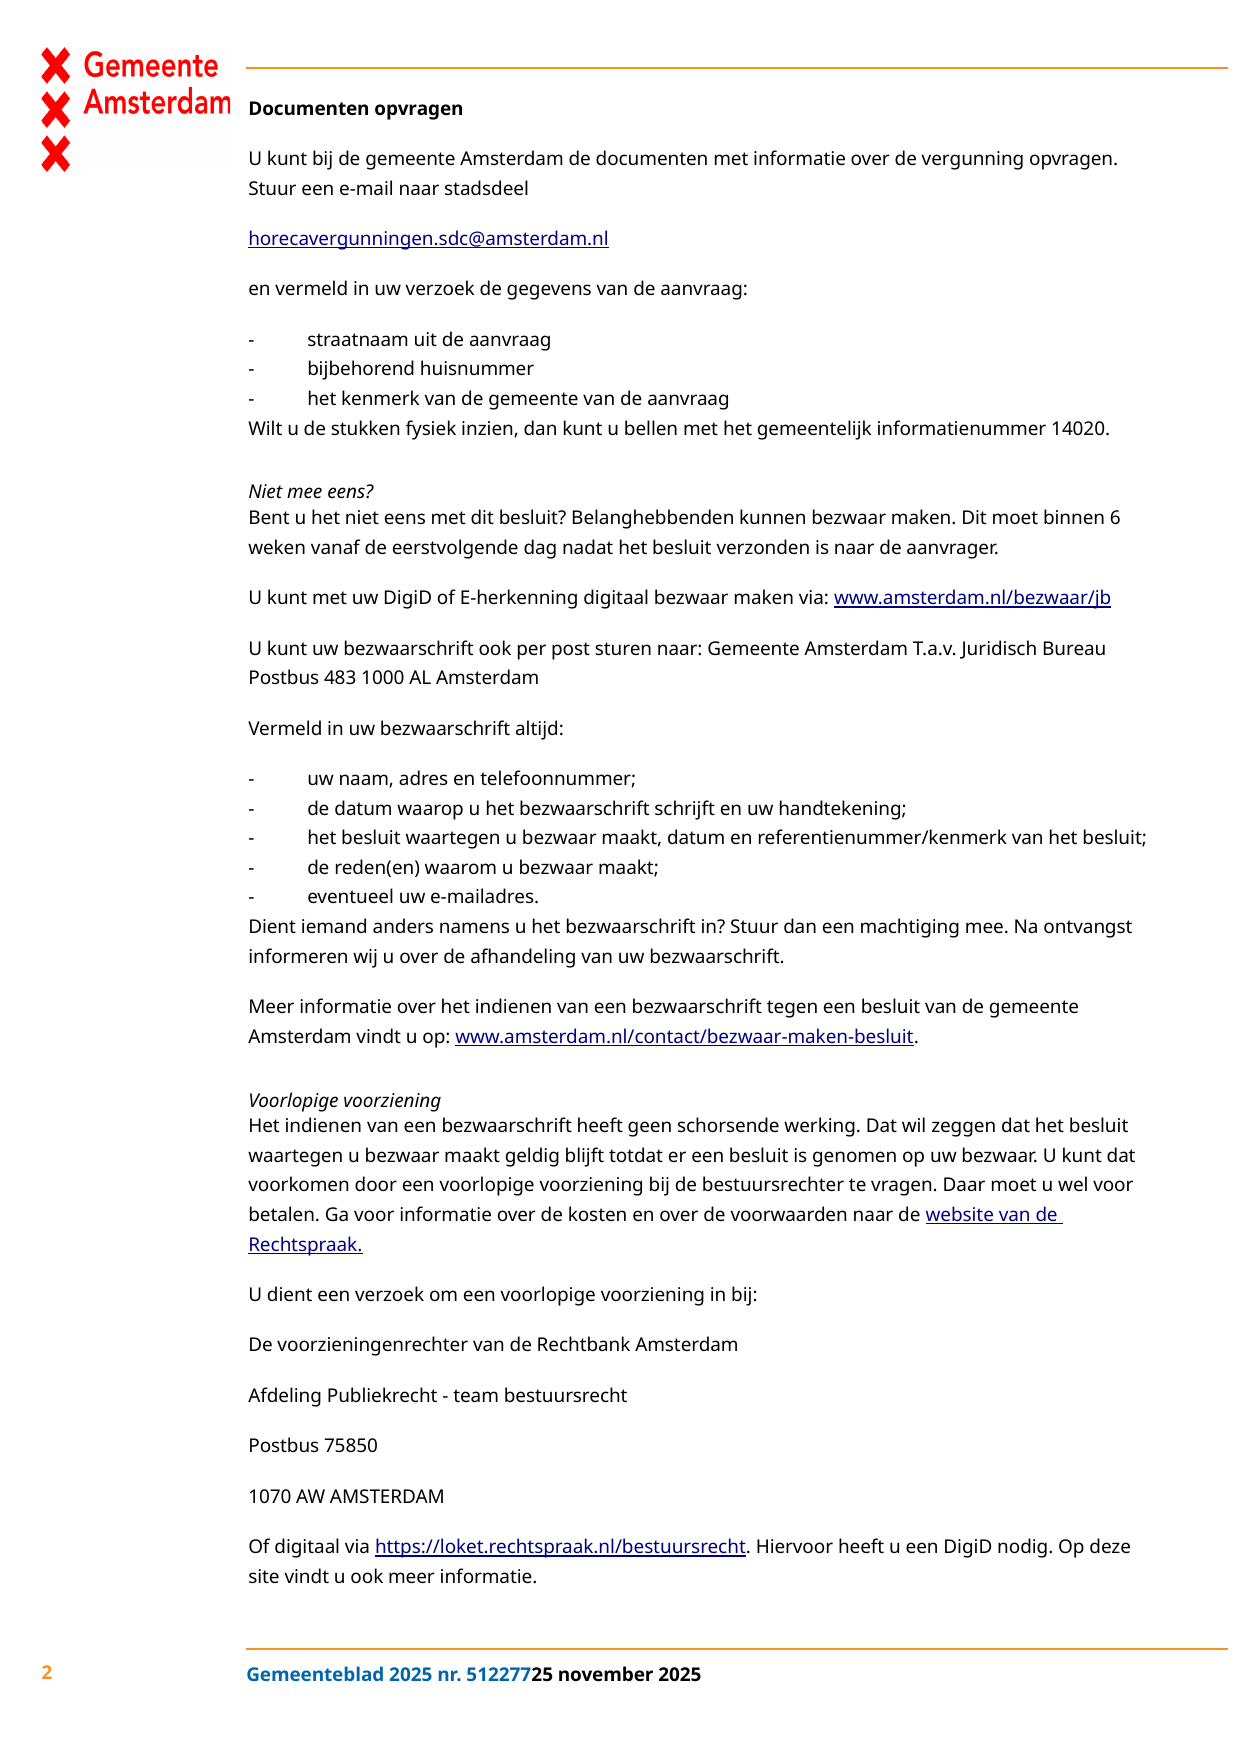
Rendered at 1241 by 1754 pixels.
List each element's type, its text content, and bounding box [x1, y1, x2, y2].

text Wilt u de stukken fysiek inzien, dan kunt u bellen met het gemeentelijk informatienummer 14020. [248, 415, 1152, 441]
text U kunt bij de gemeente Amsterdam de documenten met informatie over de vergunning opvragen. Stuur een e-mail naar stadsdeel [248, 145, 1152, 201]
text en vermeld in uw verzoek de gegevens van de aanvraag: [248, 276, 1152, 301]
text U dient een verzoek om een voorlopige voorziening in bij: [248, 1281, 1152, 1307]
text Postbus 75850 [248, 1432, 1152, 1458]
list uw naam, adres en telefoonnummer; [248, 765, 1152, 791]
text Vermeld in uw bezwaarschrift altijd: [248, 715, 1152, 741]
list de datum waarop u het bezwaarschrift schrijft en uw handtekening; [248, 795, 1152, 821]
text Het indienen van een bezwaarschrift heeft geen schorsende werking. Dat wil zeggen dat het besluit waartegen u bezwaar maakt geldig blijft totdat er een besluit is genomen op uw bezwaar. U kunt dat voorkomen door een voorlopige voorziening bij de bestuursrechter te vragen. Daar moet u wel voor betalen. Ga voor informatie over de kosten en over de voorwaarden naar de website van de Rechtspraak. [248, 1112, 1152, 1257]
picture [41, 47, 231, 172]
text Meer informatie over het indienen van een bezwaarschrift tegen een besluit van de gemeente Amsterdam vindt u op: www.amsterdam.nl/contact/bezwaar-maken-besluit. [248, 993, 1152, 1048]
text Of digitaal via https://loket.rechtspraak.nl/bestuursrecht. Hiervoor heeft u een DigiD nodig. Op deze site vindt u ook meer informatie. [248, 1533, 1152, 1589]
list straatnaam uit de aanvraag [248, 326, 1152, 352]
list het besluit waartegen u bezwaar maakt, datum en referentienummer/kenmerk van het besluit; [248, 824, 1152, 850]
text horecavergunningen.sdc@amsterdam.nl [248, 225, 1152, 251]
list de reden(en) waarom u bezwaar maakt; [248, 854, 1152, 880]
list bijbehorend huisnummer [248, 356, 1152, 381]
text De voorzieningenrechter van de Rechtbank Amsterdam [248, 1332, 1152, 1357]
text Dient iemand anders namens u het bezwaarschrift in? Stuur dan een machtiging mee. Na ontvangst informeren wij u over de afhandeling van uw bezwaarschrift. [248, 913, 1152, 968]
text Documenten opvragen [248, 95, 1152, 121]
list het kenmerk van de gemeente van de aanvraag [248, 385, 1152, 411]
list eventueel uw e-mailadres. [248, 884, 1152, 909]
text Niet mee eens? [248, 479, 1152, 504]
text Bent u het niet eens met dit besluit? Belanghebbenden kunnen bezwaar maken. Dit moet binnen 6 weken vanaf de eerstvolgende dag nadat het besluit verzonden is naar de aanvrager. [248, 504, 1152, 560]
text U kunt uw bezwaarschrift ook per post sturen naar: Gemeente Amsterdam T.a.v. Juridisch Bureau Postbus 483 1000 AL Amsterdam [248, 635, 1152, 690]
text Voorlopige voorziening [248, 1087, 1152, 1112]
text Afdeling Publiekrecht - team bestuursrecht [248, 1382, 1152, 1408]
text U kunt met uw DigiD of E-herkenning digitaal bezwaar maken via: www.amsterdam.nl/bezwaar/jb [248, 584, 1152, 610]
text 1070 AW AMSTERDAM [248, 1483, 1152, 1509]
